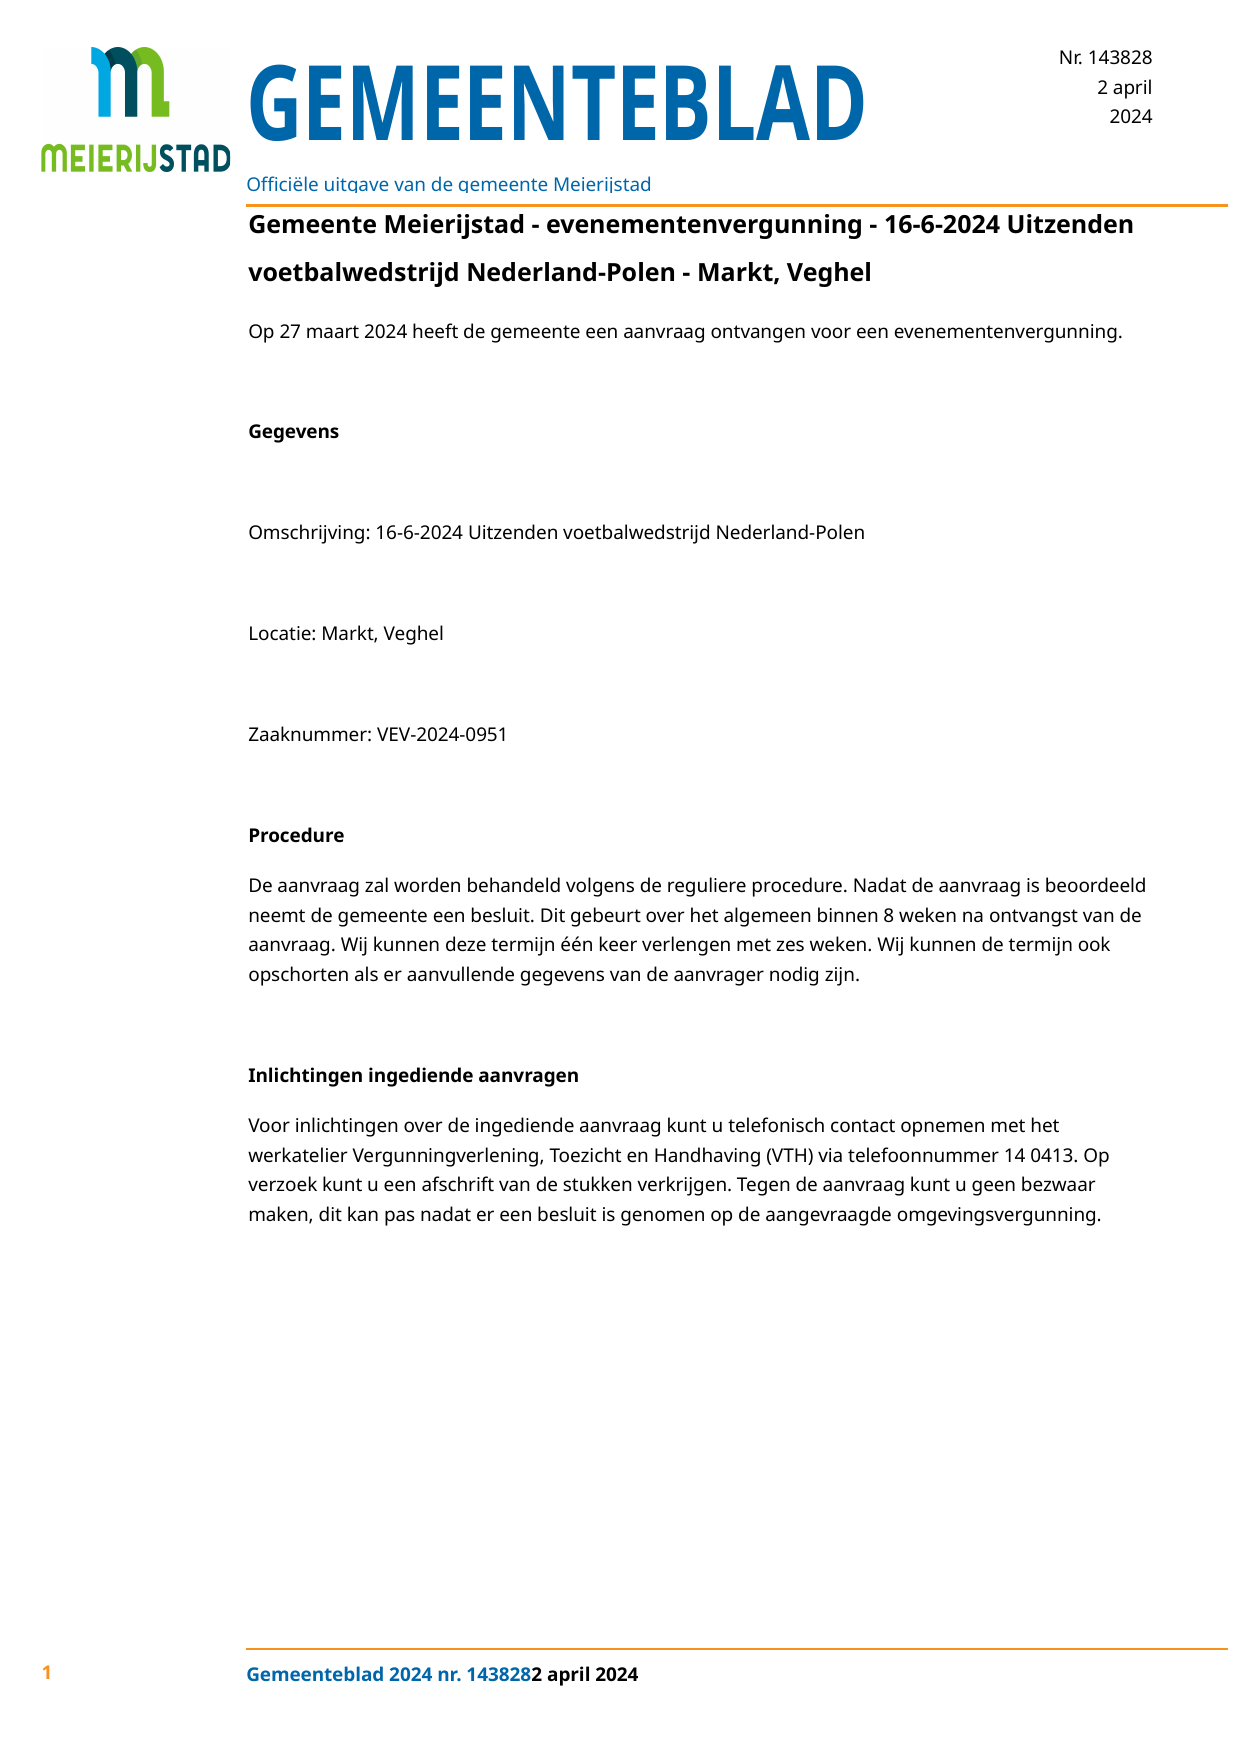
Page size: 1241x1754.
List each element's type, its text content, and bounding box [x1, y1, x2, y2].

text Gegevens [248, 419, 1152, 444]
text De aanvraag zal worden behandeld volgens de reguliere procedure. Nadat de aanvraag is beoordeeld neemt de gemeente een besluit. Dit gebeurt over het algemeen binnen 8 weken na ontvangst van de aanvraag. Wij kunnen deze termijn één keer verlengen met zes weken. Wij kunnen de termijn ook opschorten als er aanvullende gegevens van de aanvrager nodig zijn. [248, 872, 1152, 987]
text Op 27 maart 2024 heeft de gemeente een aanvraag ontvangen voor een evenementenvergunning. [248, 318, 1152, 344]
text Omschrijving: 16-6-2024 Uitzenden voetbalwedstrijd Nederland-Polen [248, 519, 1152, 545]
text Locatie: Markt, Veghel [248, 620, 1152, 646]
picture [41, 47, 231, 172]
text Procedure [248, 822, 1152, 848]
text Zaaknummer: VEV-2024-0951 [248, 721, 1152, 747]
text Voor inlichtingen over de ingediende aanvraag kunt u telefonisch contact opnemen met het werkatelier Vergunningverlening, Toezicht en Handhaving (VTH) via telefoonnummer 14 0413. Op verzoek kunt u een afschrift van de stukken verkrijgen. Tegen de aanvraag kunt u geen bezwaar maken, dit kan pas nadat er een besluit is genomen op de aangevraagde omgevingsvergunning. [248, 1112, 1152, 1227]
text Inlichtingen ingediende aanvragen [248, 1062, 1152, 1088]
text Gemeente Meierijstad - evenementenvergunning - 16-6-2024 Uitzenden voetbalwedstrijd Nederland-Polen - Markt, Veghel [248, 207, 1152, 288]
